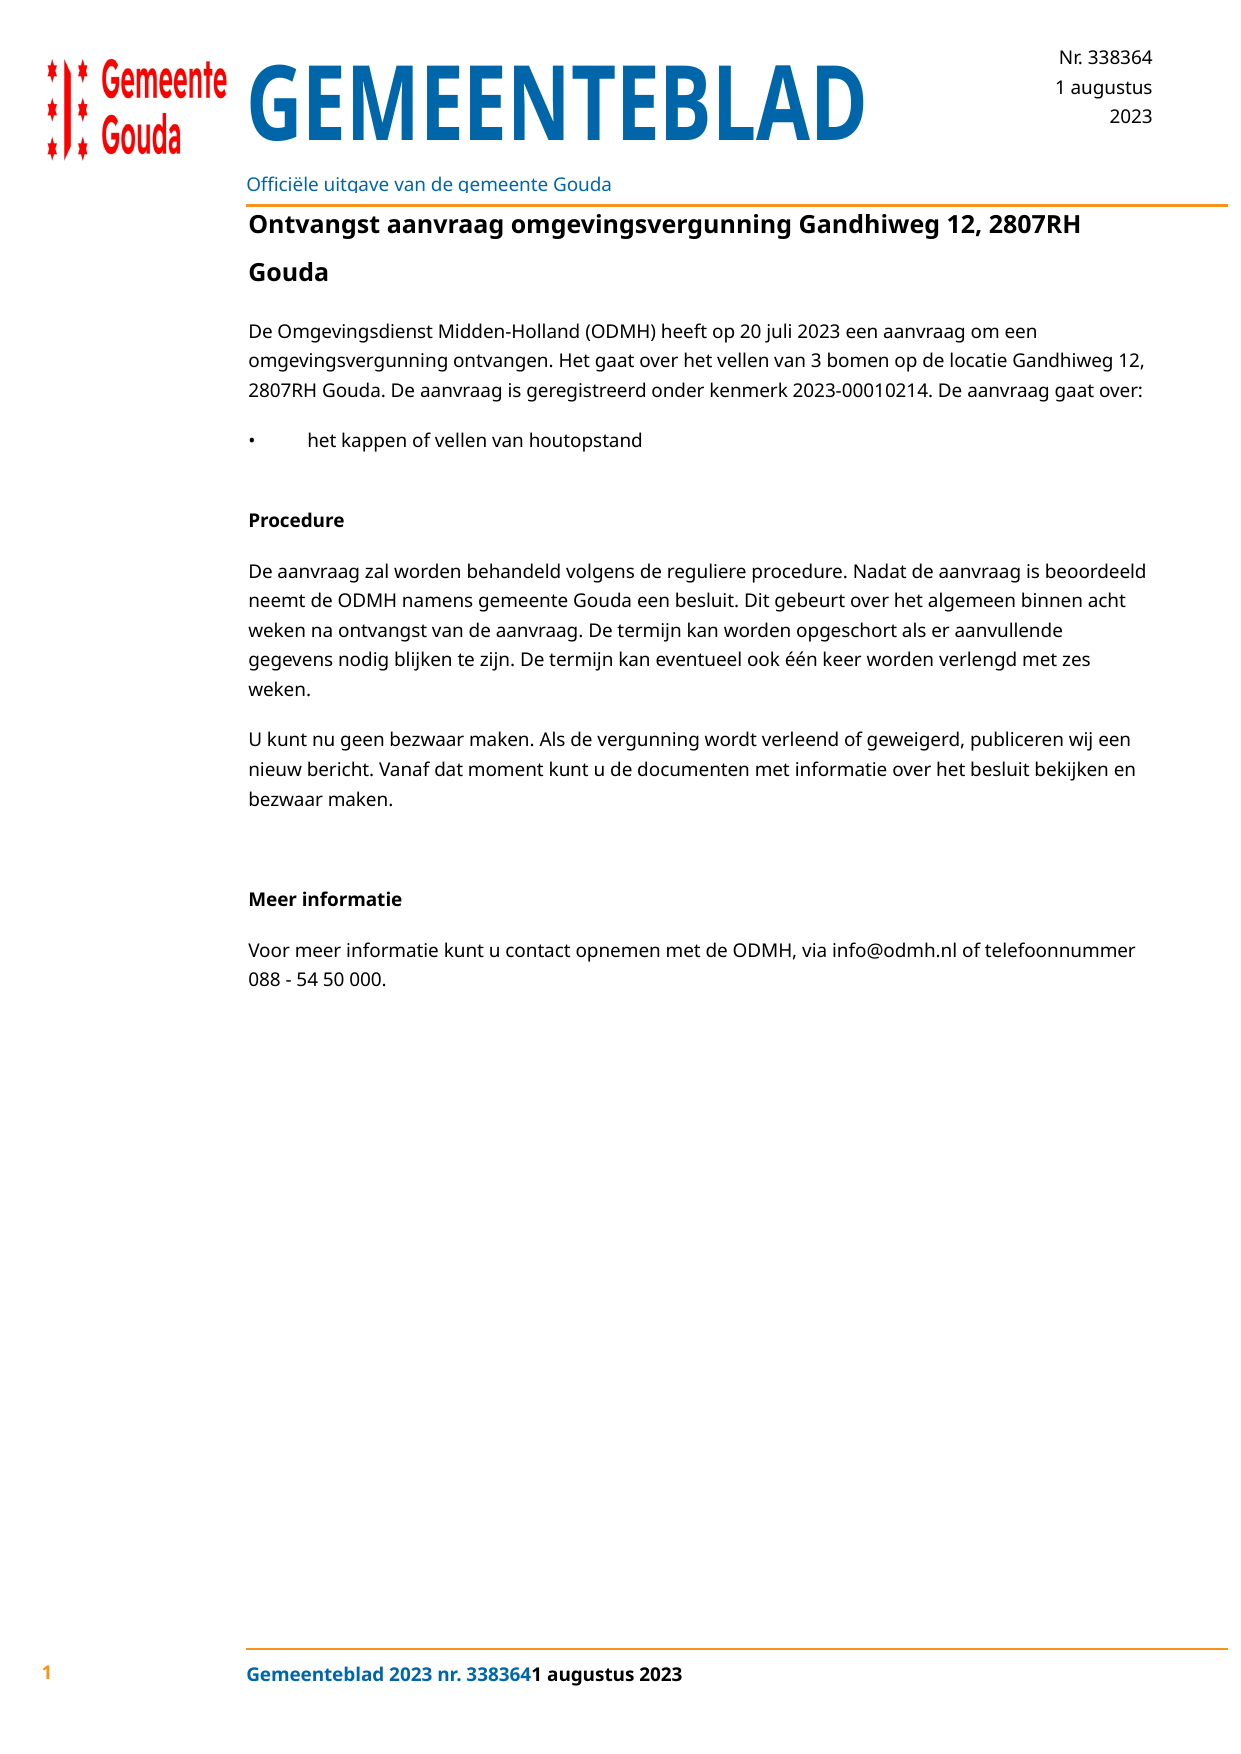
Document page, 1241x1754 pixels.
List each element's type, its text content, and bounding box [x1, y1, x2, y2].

text Meer informatie [248, 887, 1152, 912]
text De Omgevingsdienst Midden-Holland (ODMH) heeft op 20 juli 2023 een aanvraag om een omgevingsvergunning ontvangen. Het gaat over het vellen van 3 bomen op de locatie Gandhiweg 12, 2807RH Gouda. De aanvraag is geregistreerd onder kenmerk 2023-00010214. De aanvraag gaat over: [248, 318, 1152, 403]
text U kunt nu geen bezwaar maken. Als de vergunning wordt verleend of geweigerd, publiceren wij een nieuw bericht. Vanaf dat moment kunt u de documenten met informatie over het besluit bekijken en bezwaar maken. [248, 727, 1152, 812]
text Ontvangst aanvraag omgevingsvergunning Gandhiweg 12, 2807RH Gouda [248, 207, 1152, 288]
text Procedure [248, 507, 1152, 533]
picture [41, 47, 231, 172]
list het kappen of vellen van houtopstand [248, 427, 1152, 453]
text De aanvraag zal worden behandeld volgens de reguliere procedure. Nadat de aanvraag is beoordeeld neemt de ODMH namens gemeente Gouda een besluit. Dit gebeurt over het algemeen binnen acht weken na ontvangst van de aanvraag. De termijn kan worden opgeschort als er aanvullende gegevens nodig blijken te zijn. De termijn kan eventueel ook één keer worden verlengd met zes weken. [248, 558, 1152, 702]
text Voor meer informatie kunt u contact opnemen met de ODMH, via info@odmh.nl of telefoonnummer 088 - 54 50 000. [248, 937, 1152, 992]
